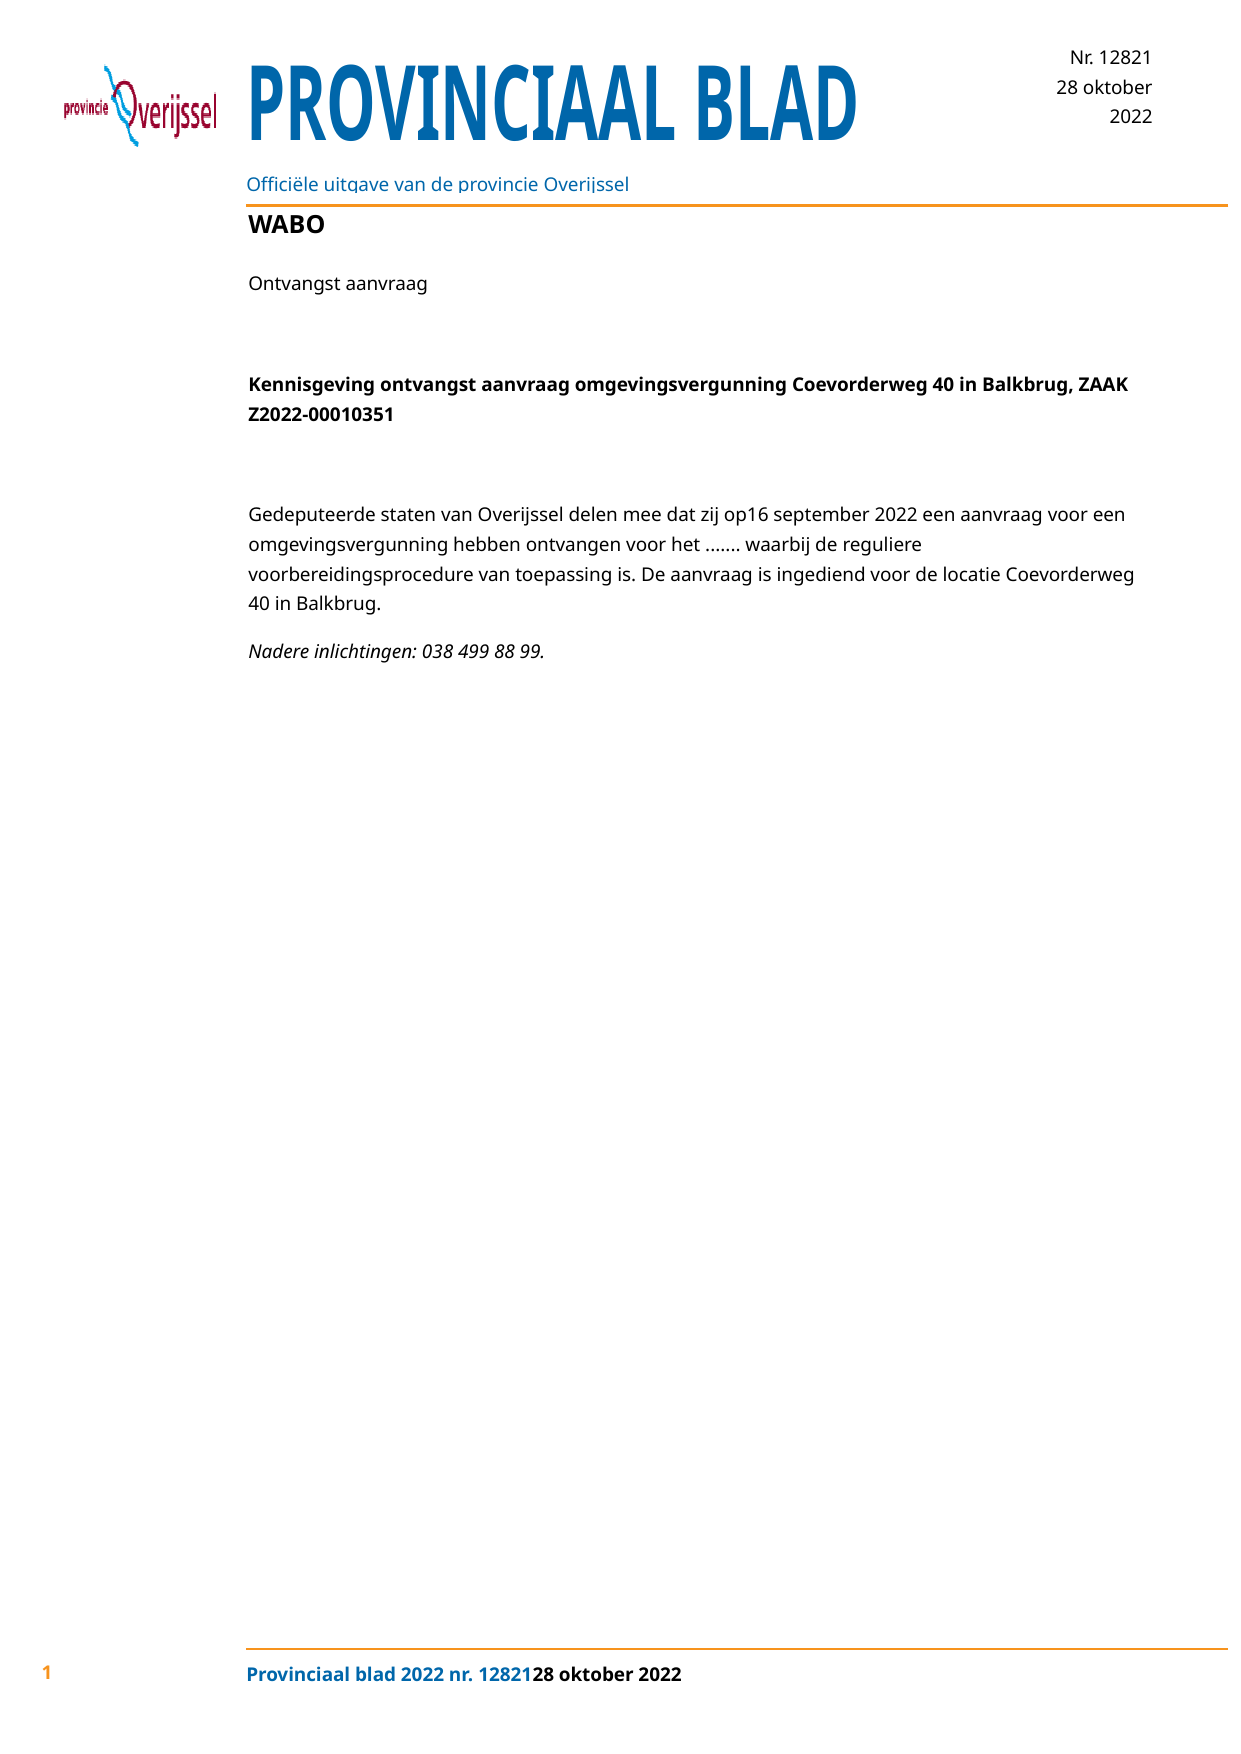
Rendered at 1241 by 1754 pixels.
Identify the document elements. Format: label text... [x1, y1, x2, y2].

picture [41, 47, 231, 172]
text Ontvangst aanvraag [248, 270, 1152, 296]
text WABO [248, 207, 1152, 241]
text Nadere inlichtingen: 038 499 88 99. [248, 638, 1152, 664]
text Gedeputeerde staten van Overijssel delen mee dat zij op16 september 2022 een aanvraag voor een omgevingsvergunning hebben ontvangen voor het ....... waarbij de reguliere voorbereidingsprocedure van toepassing is. De aanvraag is ingediend voor de locatie Coevorderweg 40 in Balkbrug. [248, 502, 1152, 616]
text Kennisgeving ontvangst aanvraag omgevingsvergunning Coevorderweg 40 in Balkbrug, ZAAK Z2022-00010351 [248, 371, 1152, 426]
